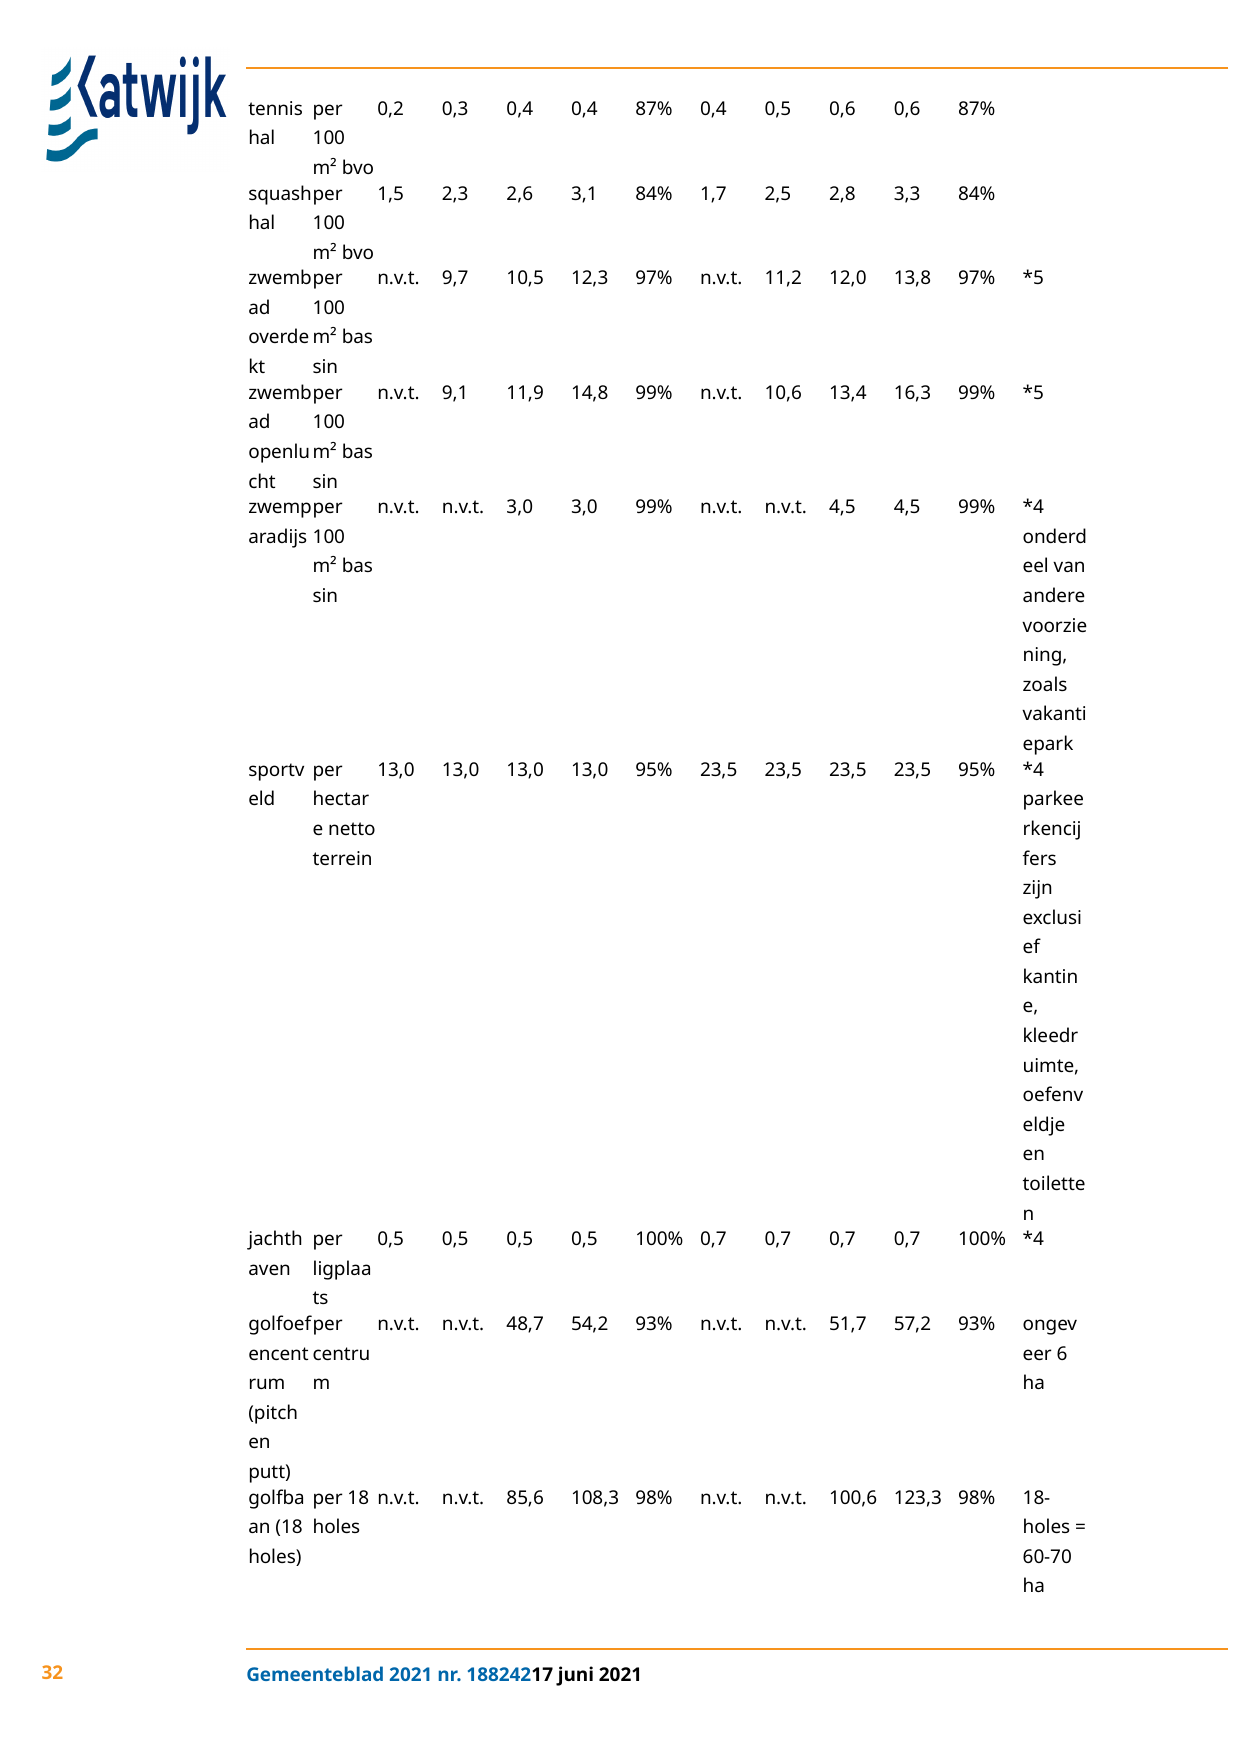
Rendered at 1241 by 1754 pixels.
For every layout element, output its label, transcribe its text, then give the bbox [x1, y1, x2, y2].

table_cell 54,2 [571, 1310, 635, 1484]
table_cell sportveld [248, 756, 312, 1225]
table_cell n.v.t. [764, 1310, 829, 1484]
table_cell 13,0 [377, 756, 442, 1225]
table_cell *4 parkeerkencijfers zijn exclusief kantine, kleedruimte, oefenveldje en toiletten [1023, 756, 1087, 1225]
table_cell 14,8 [571, 379, 635, 493]
table_cell 0,5 [764, 95, 829, 180]
table_cell n.v.t. [700, 379, 764, 493]
table_cell 12,3 [571, 265, 635, 379]
table_cell n.v.t. [442, 494, 506, 756]
table_cell 23,5 [894, 756, 958, 1225]
table_cell per 100 m² bassin [313, 379, 377, 493]
table_cell 0,5 [506, 1225, 571, 1310]
table_cell 2,3 [442, 180, 506, 264]
table_cell squashhal [248, 180, 312, 264]
table_cell n.v.t. [442, 1484, 506, 1598]
table_cell 18-holes = 60-70 ha [1023, 1484, 1087, 1598]
table_cell n.v.t. [700, 1310, 764, 1484]
table_cell 11,2 [764, 265, 829, 379]
table_cell 13,0 [506, 756, 571, 1225]
table_cell n.v.t. [377, 1484, 442, 1598]
table_cell zwembad overdekt [248, 265, 312, 379]
table_cell *4 [1023, 1225, 1087, 1310]
table_cell zwemparadijs [248, 494, 312, 756]
table_cell 0,7 [894, 1225, 958, 1310]
table_cell *4 onderdeel van andere voorziening, zoals vakantiepark [1023, 494, 1087, 756]
table_cell 98% [635, 1484, 700, 1598]
table_cell 0,5 [442, 1225, 506, 1310]
table_cell n.v.t. [764, 1484, 829, 1598]
table_cell 3,1 [571, 180, 635, 264]
table_cell 1,7 [700, 180, 764, 264]
table_cell 23,5 [764, 756, 829, 1225]
table_cell 13,0 [442, 756, 506, 1225]
table_cell 0,7 [829, 1225, 893, 1310]
table_cell 12,0 [829, 265, 893, 379]
table_cell 100% [958, 1225, 1022, 1310]
table_cell 0,4 [571, 95, 635, 180]
table_cell 100% [635, 1225, 700, 1310]
table_cell 0,4 [700, 95, 764, 180]
table_cell 0,5 [571, 1225, 635, 1310]
table_cell [1023, 95, 1087, 180]
table_cell 99% [958, 494, 1022, 756]
table_cell per 100 m² bvo [313, 180, 377, 264]
table_cell 3,0 [571, 494, 635, 756]
table_cell n.v.t. [764, 494, 829, 756]
table_cell per 100 m² bvo [313, 95, 377, 180]
table_cell 4,5 [894, 494, 958, 756]
table_cell 98% [958, 1484, 1022, 1598]
table_cell per 100 m² bassin [313, 494, 377, 756]
table_cell 0,7 [764, 1225, 829, 1310]
table_cell 4,5 [829, 494, 893, 756]
table_cell 3,0 [506, 494, 571, 756]
table_cell 0,5 [377, 1225, 442, 1310]
table_cell n.v.t. [700, 494, 764, 756]
table_cell per hectare netto terrein [313, 756, 377, 1225]
table_cell tennishal [248, 95, 312, 180]
table_cell 99% [635, 494, 700, 756]
table_cell 123,3 [894, 1484, 958, 1598]
table_cell 95% [635, 756, 700, 1225]
table_cell 0,3 [442, 95, 506, 180]
table_cell 97% [635, 265, 700, 379]
table_cell 9,7 [442, 265, 506, 379]
table_cell *5 [1023, 265, 1087, 379]
table_cell 97% [958, 265, 1022, 379]
table_cell 13,4 [829, 379, 893, 493]
table_cell 13,8 [894, 265, 958, 379]
table_cell 2,8 [829, 180, 893, 264]
table_cell 23,5 [829, 756, 893, 1225]
table_cell 84% [958, 180, 1022, 264]
table_cell 48,7 [506, 1310, 571, 1484]
table_cell [1023, 180, 1087, 264]
table_cell 0,4 [506, 95, 571, 180]
table_cell golfoefencentrum (pitch en putt) [248, 1310, 312, 1484]
table_cell 87% [635, 95, 700, 180]
table_cell 95% [958, 756, 1022, 1225]
table_cell 9,1 [442, 379, 506, 493]
table_cell 87% [958, 95, 1022, 180]
table_cell per 18 holes [313, 1484, 377, 1598]
table_cell n.v.t. [700, 1484, 764, 1598]
table_cell 13,0 [571, 756, 635, 1225]
table_cell 0,7 [700, 1225, 764, 1310]
table_cell per 100 m² bassin [313, 265, 377, 379]
table_cell per centrum [313, 1310, 377, 1484]
table_cell 51,7 [829, 1310, 893, 1484]
table_cell 2,6 [506, 180, 571, 264]
table_cell 99% [958, 379, 1022, 493]
table_cell 16,3 [894, 379, 958, 493]
table_cell 108,3 [571, 1484, 635, 1598]
table_cell n.v.t. [377, 1310, 442, 1484]
table_cell 11,9 [506, 379, 571, 493]
table_cell *5 [1023, 379, 1087, 493]
table_cell ongeveer 6 ha [1023, 1310, 1087, 1484]
table_cell zwembad openlucht [248, 379, 312, 493]
table_cell per ligplaats [313, 1225, 377, 1310]
table_cell 1,5 [377, 180, 442, 264]
table_cell 10,6 [764, 379, 829, 493]
table_cell n.v.t. [377, 379, 442, 493]
table_cell n.v.t. [377, 265, 442, 379]
table_cell n.v.t. [442, 1310, 506, 1484]
table_cell 0,6 [829, 95, 893, 180]
table_cell 85,6 [506, 1484, 571, 1598]
table_cell jachthaven [248, 1225, 312, 1310]
table_cell 3,3 [894, 180, 958, 264]
table_cell n.v.t. [700, 265, 764, 379]
table_cell 23,5 [700, 756, 764, 1225]
table_cell 0,2 [377, 95, 442, 180]
table_cell golfbaan (18 holes) [248, 1484, 312, 1598]
table_cell 2,5 [764, 180, 829, 264]
picture [41, 47, 231, 172]
table_cell 99% [635, 379, 700, 493]
table_cell 84% [635, 180, 700, 264]
table_cell 0,6 [894, 95, 958, 180]
table_cell 10,5 [506, 265, 571, 379]
table_cell 93% [958, 1310, 1022, 1484]
table_cell 100,6 [829, 1484, 893, 1598]
table_cell n.v.t. [377, 494, 442, 756]
table_cell 57,2 [894, 1310, 958, 1484]
table_cell 93% [635, 1310, 700, 1484]
